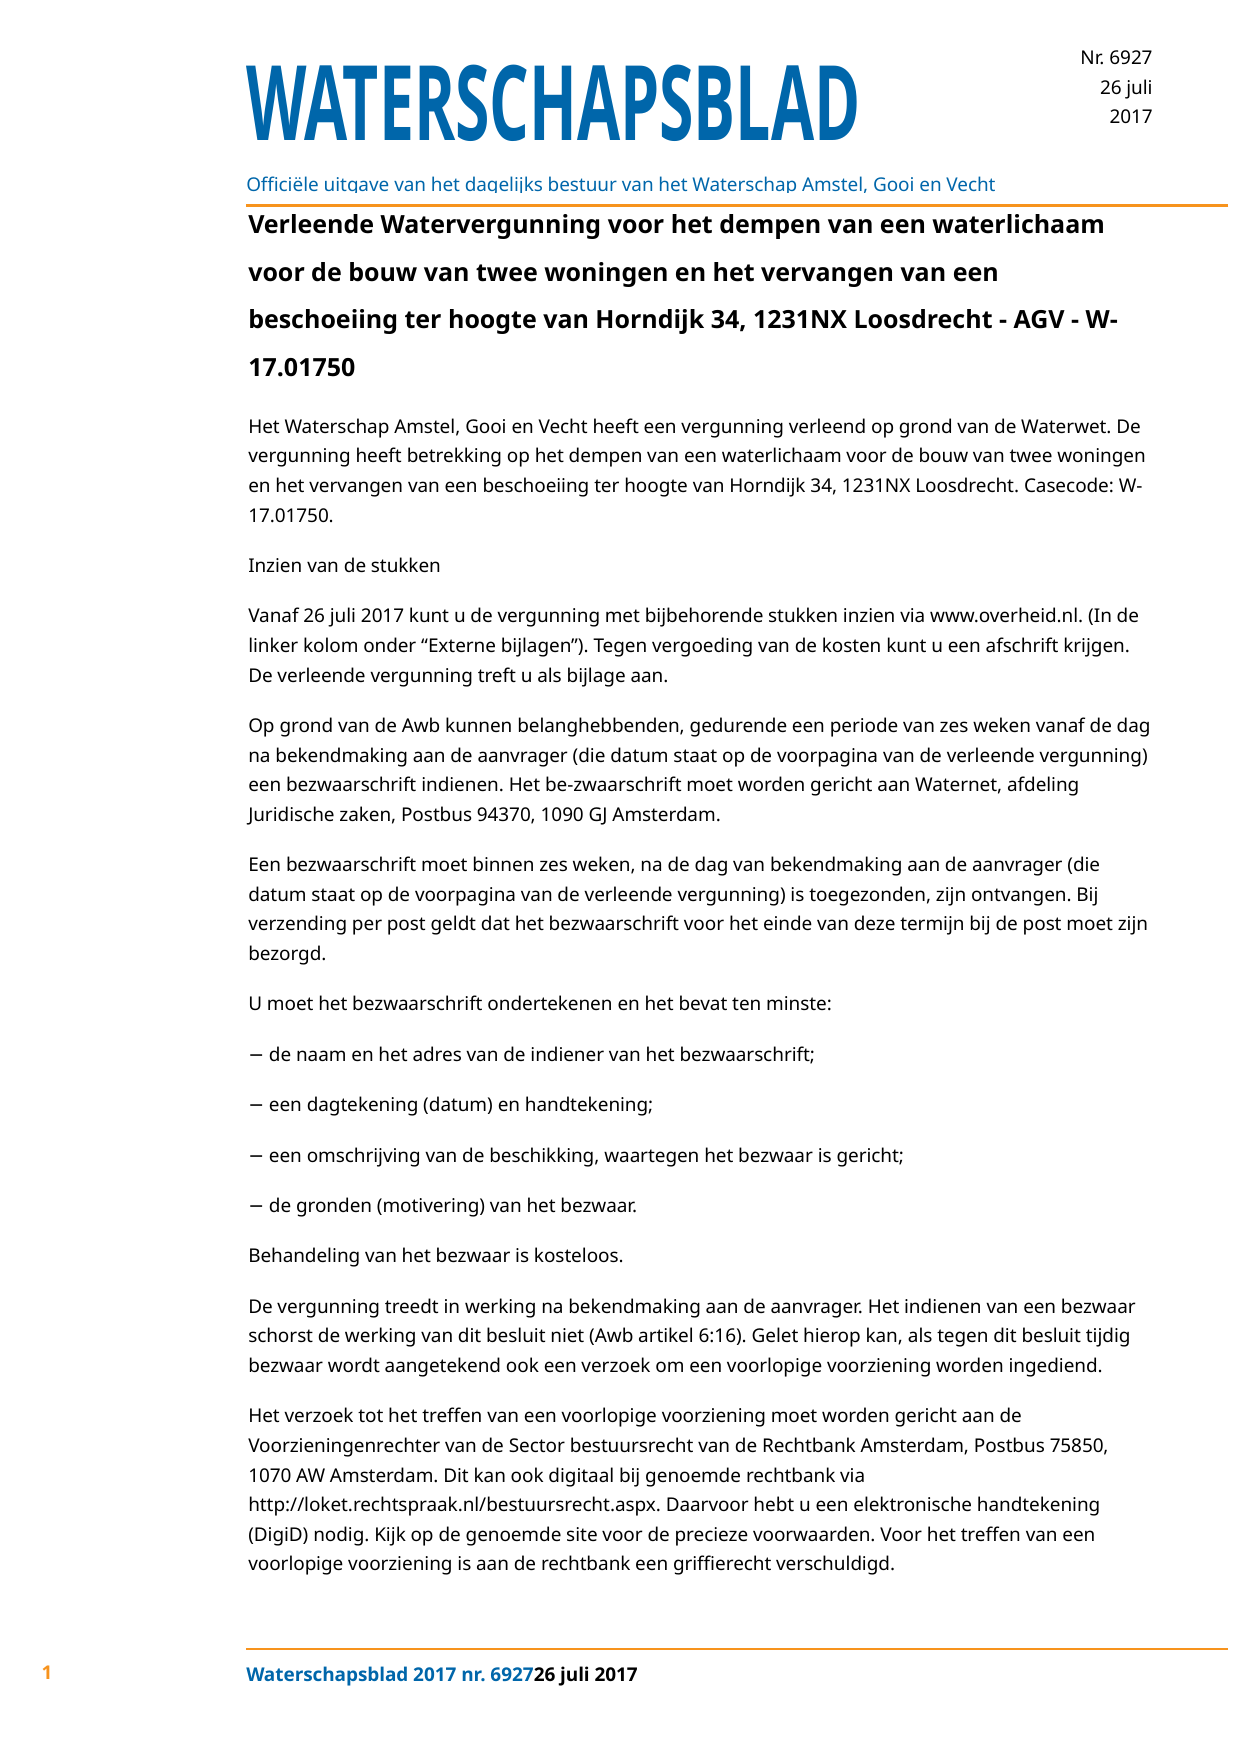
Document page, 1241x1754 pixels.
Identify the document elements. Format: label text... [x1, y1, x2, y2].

text − een omschrijving van de beschikking, waartegen het bezwaar is gericht; [248, 1142, 1152, 1168]
text U moet het bezwaarschrift ondertekenen en het bevat ten minste: [248, 991, 1152, 1016]
text Inzien van de stukken [248, 552, 1152, 578]
text Vanaf 26 juli 2017 kunt u de vergunning met bijbehorende stukken inzien via www.overheid.nl. (In de linker kolom onder “Externe bijlagen”). Tegen vergoeding van de kosten kunt u een afschrift krijgen. De verleende vergunning treft u als bijlage aan. [248, 603, 1152, 688]
text − de naam en het adres van de indiener van het bezwaarschrift; [248, 1041, 1152, 1067]
text Het Waterschap Amstel, Gooi en Vecht heeft een vergunning verleend op grond van de Waterwet. De vergunning heeft betrekking op het dempen van een waterlichaam voor de bouw van twee woningen en het vervangen van een beschoeiing ter hoogte van Horndijk 34, 1231NX Loosdrecht. Casecode: W-17.01750. [248, 413, 1152, 528]
picture [41, 47, 231, 172]
text Het verzoek tot het treffen van een voorlopige voorziening moet worden gericht aan de Voorzieningenrechter van de Sector bestuursrecht van de Rechtbank Amsterdam, Postbus 75850, 1070 AW Amsterdam. Dit kan ook digitaal bij genoemde rechtbank via http://loket.rechtspraak.nl/bestuursrecht.aspx. Daarvoor hebt u een elektronische handtekening (DigiD) nodig. Kijk op de genoemde site voor de precieze voorwaarden. Voor het treffen van een voorlopige voorziening is aan de rechtbank een griffierecht verschuldigd. [248, 1403, 1152, 1576]
text − een dagtekening (datum) en handtekening; [248, 1091, 1152, 1117]
text Behandeling van het bezwaar is kosteloos. [248, 1243, 1152, 1268]
text Een bezwaarschrift moet binnen zes weken, na de dag van bekendmaking aan de aanvrager (die datum staat op de voorpagina van de verleende vergunning) is toegezonden, zijn ontvangen. Bij verzending per post geldt dat het bezwaarschrift voor het einde van deze termijn bij de post moet zijn bezorgd. [248, 851, 1152, 966]
text Verleende Watervergunning voor het dempen van een waterlichaam voor de bouw van twee woningen en het vervangen van een beschoeiing ter hoogte van Horndijk 34, 1231NX Loosdrecht - AGV - W-17.01750 [248, 207, 1152, 384]
text − de gronden (motivering) van het bezwaar. [248, 1192, 1152, 1218]
text Op grond van de Awb kunnen belanghebbenden, gedurende een periode van zes weken vanaf de dag na bekendmaking aan de aanvrager (die datum staat op de voorpagina van de verleende vergunning) een bezwaarschrift indienen. Het be-zwaarschrift moet worden gericht aan Waternet, afdeling Juridische zaken, Postbus 94370, 1090 GJ Amsterdam. [248, 712, 1152, 827]
text De vergunning treedt in werking na bekendmaking aan de aanvrager. Het indienen van een bezwaar schorst de werking van dit besluit niet (Awb artikel 6:16). Gelet hierop kan, als tegen dit besluit tijdig bezwaar wordt aangetekend ook een verzoek om een voorlopige voorziening worden ingediend. [248, 1293, 1152, 1378]
